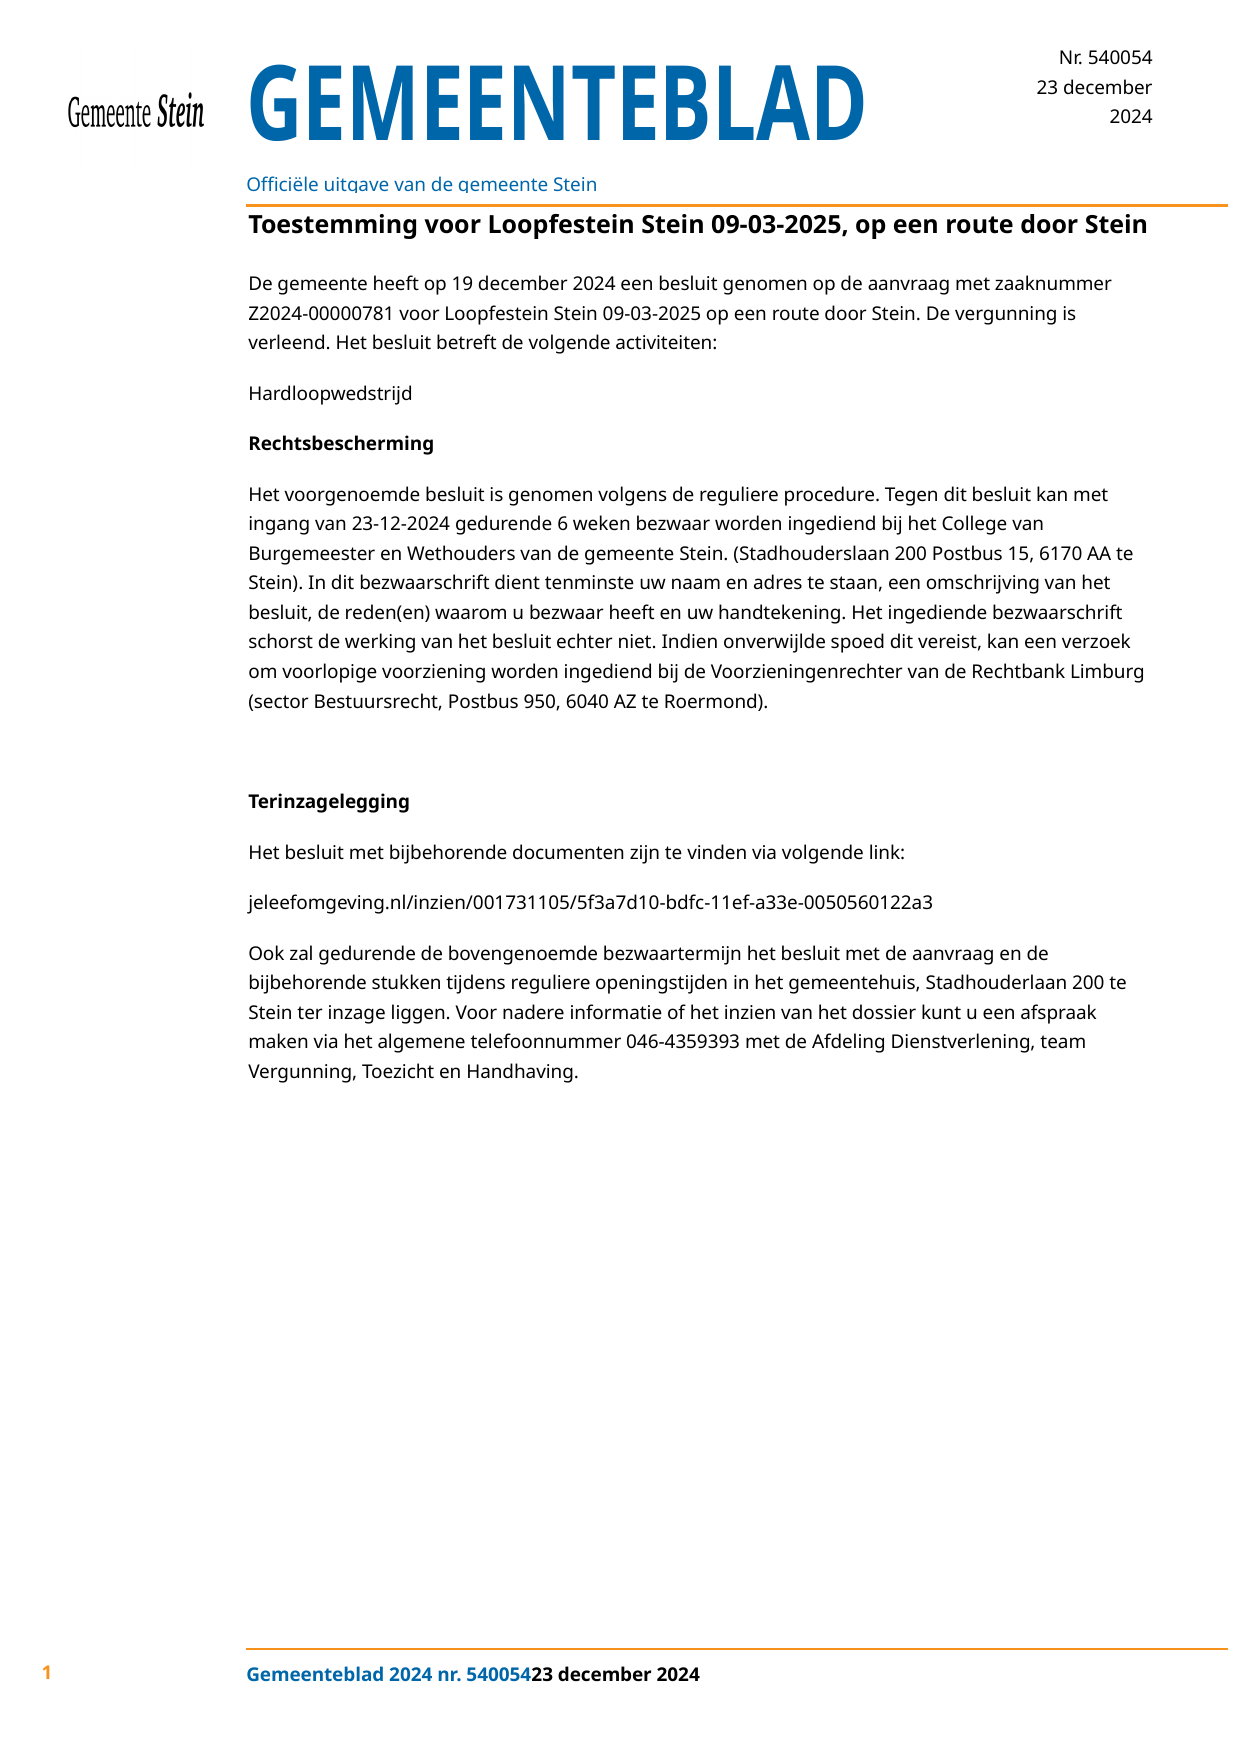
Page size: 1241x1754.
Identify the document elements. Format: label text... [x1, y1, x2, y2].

text Terinzagelegging [248, 789, 1152, 814]
text Het voorgenoemde besluit is genomen volgens de reguliere procedure. Tegen dit besluit kan met ingang van 23-12-2024 gedurende 6 weken bezwaar worden ingediend bij het College van Burgemeester en Wethouders van de gemeente Stein. (Stadhouderslaan 200 Postbus 15, 6170 AA te Stein). In dit bezwaarschrift dient tenminste uw naam en adres te staan, een omschrijving van het besluit, de reden(en) waarom u bezwaar heeft en uw handtekening. Het ingediende bezwaarschrift schorst de werking van het besluit echter niet. Indien onverwijlde spoed dit vereist, kan een verzoek om voorlopige voorziening worden ingediend bij de Voorzieningenrechter van de Rechtbank Limburg (sector Bestuursrecht, Postbus 950, 6040 AZ te Roermond). [248, 481, 1152, 713]
text jeleefomgeving.nl/inzien/001731105/5f3a7d10-bdfc-11ef-a33e-0050560122a3 [248, 889, 1152, 915]
text Toestemming voor Loopfestein Stein 09-03-2025, op een route door Stein [248, 207, 1152, 241]
text Het besluit met bijbehorende documenten zijn te vinden via volgende link: [248, 839, 1152, 865]
text Rechtsbescherming [248, 430, 1152, 456]
text De gemeente heeft op 19 december 2024 een besluit genomen op de aanvraag met zaaknummer Z2024-00000781 voor Loopfestein Stein 09-03-2025 op een route door Stein. De vergunning is verleend. Het besluit betreft de volgende activiteiten: [248, 270, 1152, 355]
text Ook zal gedurende de bovengenoemde bezwaartermijn het besluit met de aanvraag en de bijbehorende stukken tijdens reguliere openingstijden in het gemeentehuis, Stadhouderlaan 200 te Stein ter inzage liggen. Voor nadere informatie of het inzien van het dossier kunt u een afspraak maken via het algemene telefoonnummer 046-4359393 met de Afdeling Dienstverlening, team Vergunning, Toezicht en Handhaving. [248, 940, 1152, 1084]
picture [41, 47, 231, 172]
text Hardloopwedstrijd [248, 380, 1152, 406]
